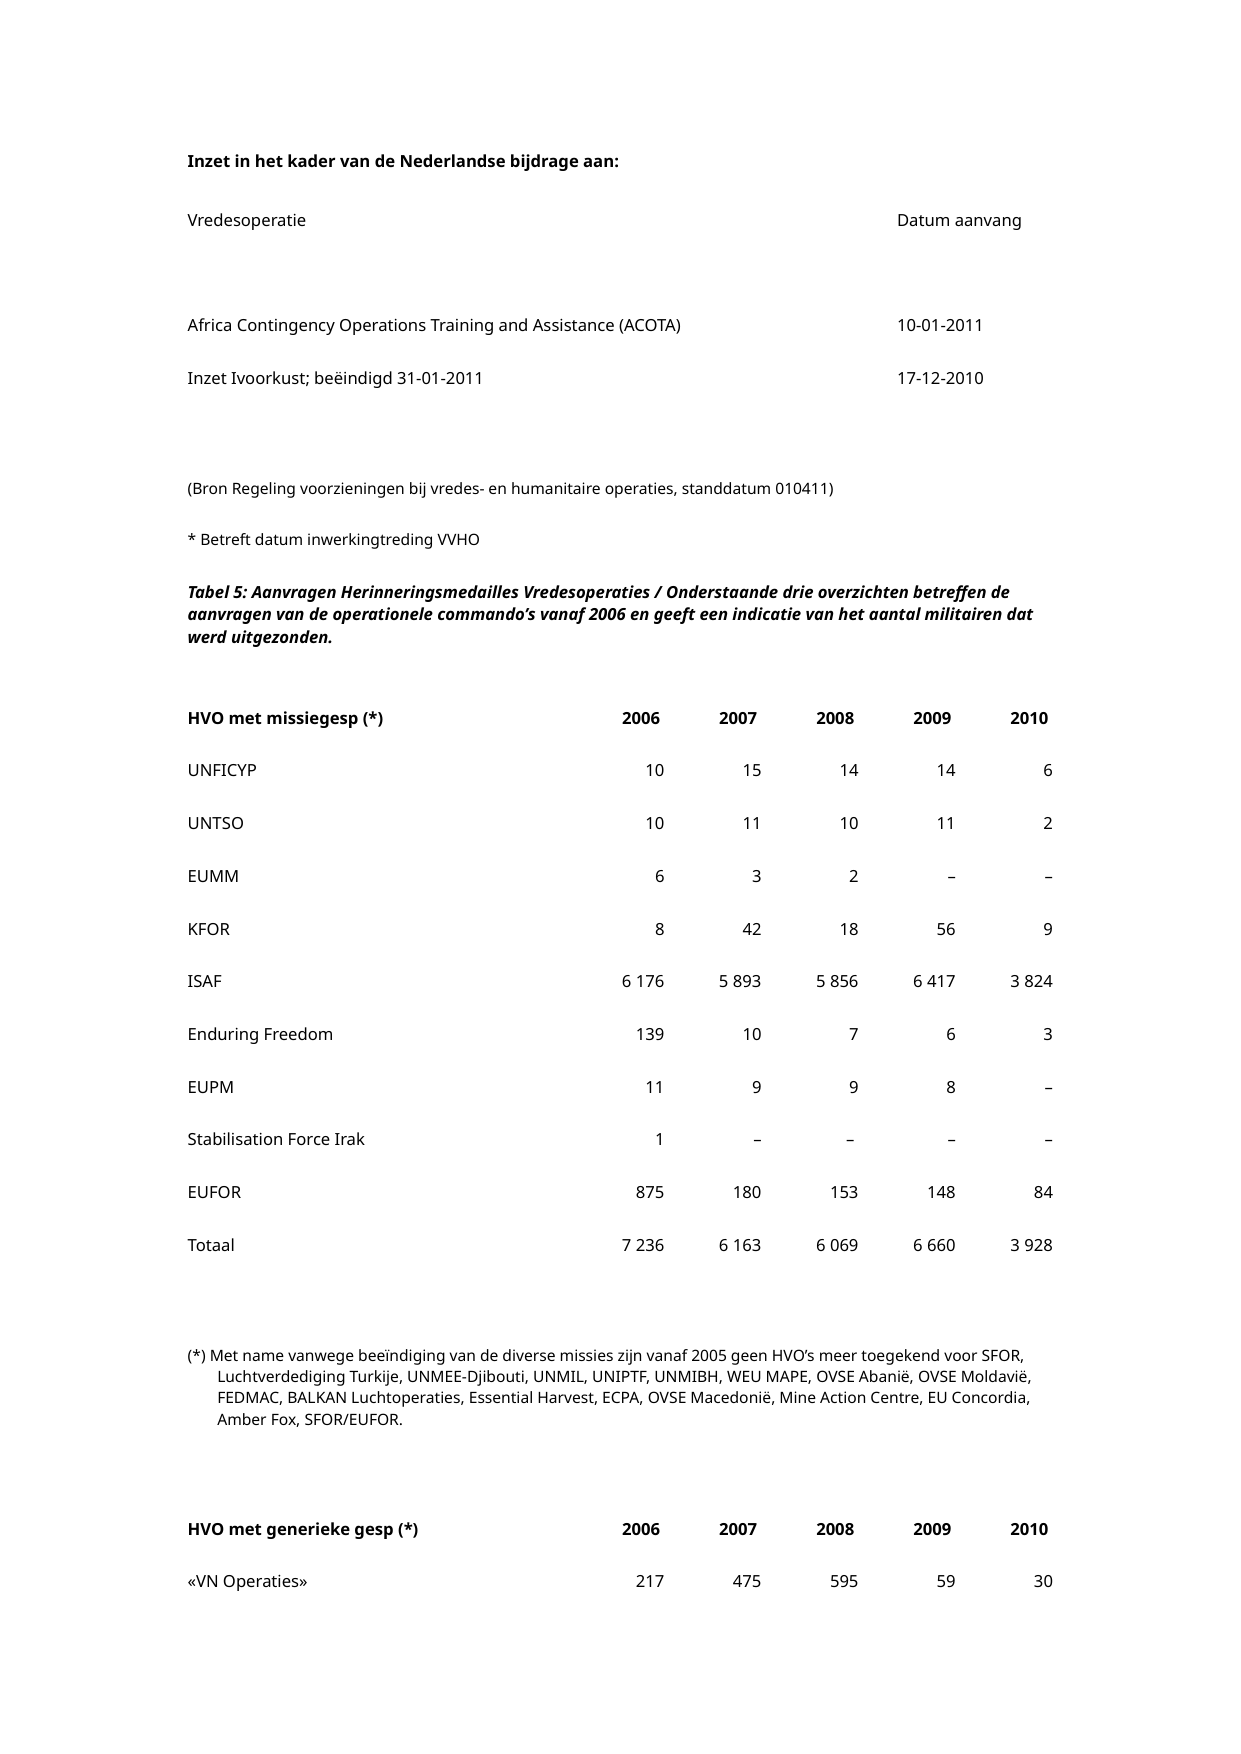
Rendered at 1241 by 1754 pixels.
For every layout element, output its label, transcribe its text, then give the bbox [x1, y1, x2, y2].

table_cell 8 [567, 917, 664, 970]
table_cell 15 [664, 759, 761, 812]
table_header 2006 [567, 1518, 664, 1570]
text (*) Met name vanwege beeïndiging van de diverse missies zijn vanaf 2005 geen HVO’s meer toegekend voor SFOR, Luchtverdediging Turkije, UNMEE-Djibouti, UNMIL, UNIPTF, UNMIBH, WEU MAPE, OVSE Abanië, OVSE Moldavië, FEDMAC, BALKAN Luchtoperaties, Essential Harvest, ECPA, OVSE Macedonië, Mine Action Centre, EU Concordia, Amber Fox, SFOR/EUFOR. [187, 1344, 1053, 1429]
table_header 2006 [567, 706, 664, 759]
table_cell 11 [664, 812, 761, 864]
table_header 2010 [955, 706, 1053, 759]
table_cell 6 660 [858, 1233, 955, 1286]
table_cell – [955, 1075, 1053, 1128]
table_cell 17-12-2010 [897, 367, 1053, 419]
table_cell 9 [664, 1075, 761, 1128]
table_cell EUFOR [188, 1181, 567, 1233]
table_cell 10 [664, 1023, 761, 1075]
table_header HVO met generieke gesp (*) [188, 1518, 567, 1570]
table_cell 6 163 [664, 1233, 761, 1286]
table_cell EUMM [188, 864, 567, 917]
table_header [897, 150, 1053, 208]
text * Betreft datum inwerkingtreding VVHO [187, 529, 1053, 550]
table_cell 42 [664, 917, 761, 970]
table_cell 3 [664, 864, 761, 917]
text Tabel 5: Aanvragen Herinneringsmedailles Vredesoperaties / Onderstaande drie overzichten betreffen de aanvragen van de operationele commando’s vanaf 2006 en geeft een indicatie van het aantal militairen dat werd uitgezonden. [187, 580, 1053, 648]
table_cell 11 [858, 812, 955, 864]
table_cell 6 176 [567, 970, 664, 1022]
table_cell 10 [567, 759, 664, 812]
table_header 2008 [761, 706, 858, 759]
table_cell 6 [858, 1023, 955, 1075]
table_cell 56 [858, 917, 955, 970]
table_cell [188, 261, 897, 314]
table_cell – [858, 1128, 955, 1181]
table_cell 6 417 [858, 970, 955, 1022]
table_cell 11 [567, 1075, 664, 1128]
table_cell 30 [955, 1570, 1053, 1593]
table_cell UNFICYP [188, 759, 567, 812]
text (Bron Regeling voorzieningen bij vredes- en humanitaire operaties, standdatum 010411) [187, 478, 1053, 499]
table_cell ISAF [188, 970, 567, 1022]
table_cell – [858, 864, 955, 917]
table_cell Vredesoperatie [188, 209, 897, 261]
table_cell 595 [761, 1570, 858, 1593]
table_cell 84 [955, 1181, 1053, 1233]
table_cell 8 [858, 1075, 955, 1128]
table_cell [897, 261, 1053, 314]
table_cell 1 [567, 1128, 664, 1181]
table_cell 14 [858, 759, 955, 812]
table_cell 10-01-2011 [897, 314, 1053, 367]
table_cell KFOR [188, 917, 567, 970]
table_cell 3 928 [955, 1233, 1053, 1286]
table_cell UNTSO [188, 812, 567, 864]
table_cell Stabilisation Force Irak [188, 1128, 567, 1181]
table_cell Inzet Ivoorkust; beëindigd 31-01-2011 [188, 367, 897, 419]
table_cell 9 [955, 917, 1053, 970]
table_cell 9 [761, 1075, 858, 1128]
table_cell 153 [761, 1181, 858, 1233]
table_cell 6 069 [761, 1233, 858, 1286]
table_header HVO met missiegesp (*) [188, 706, 567, 759]
table_cell 10 [761, 812, 858, 864]
table_cell Enduring Freedom [188, 1023, 567, 1075]
table_cell – [955, 864, 1053, 917]
table_cell 59 [858, 1570, 955, 1593]
table_cell 7 236 [567, 1233, 664, 1286]
table_header Inzet in het kader van de Nederlandse bijdrage aan: [188, 150, 897, 208]
table_cell 139 [567, 1023, 664, 1075]
table_cell 148 [858, 1181, 955, 1233]
table_header 2009 [858, 706, 955, 759]
table_cell 2 [955, 812, 1053, 864]
table_header 2010 [955, 1518, 1053, 1570]
table_header 2007 [664, 1518, 761, 1570]
table_cell 18 [761, 917, 858, 970]
table_cell 7 [761, 1023, 858, 1075]
table_cell – [955, 1128, 1053, 1181]
table_cell 2 [761, 864, 858, 917]
table_cell 6 [567, 864, 664, 917]
table_cell 3 824 [955, 970, 1053, 1022]
table_cell 3 [955, 1023, 1053, 1075]
table_cell 14 [761, 759, 858, 812]
table_cell 6 [955, 759, 1053, 812]
table_cell 5 893 [664, 970, 761, 1022]
table_cell 5 856 [761, 970, 858, 1022]
table_header 2008 [761, 1518, 858, 1570]
table_cell 217 [567, 1570, 664, 1593]
table_cell Datum aanvang [897, 209, 1053, 261]
table_cell 10 [567, 812, 664, 864]
table_header 2007 [664, 706, 761, 759]
table_cell Totaal [188, 1233, 567, 1286]
table_cell «VN Operaties» [188, 1570, 567, 1593]
table_cell – [761, 1128, 858, 1181]
table_cell 875 [567, 1181, 664, 1233]
table_cell 475 [664, 1570, 761, 1593]
table_cell EUPM [188, 1075, 567, 1128]
table_cell Africa Contingency Operations Training and Assistance (ACOTA) [188, 314, 897, 367]
table_header 2009 [858, 1518, 955, 1570]
table_cell – [664, 1128, 761, 1181]
table_cell 180 [664, 1181, 761, 1233]
